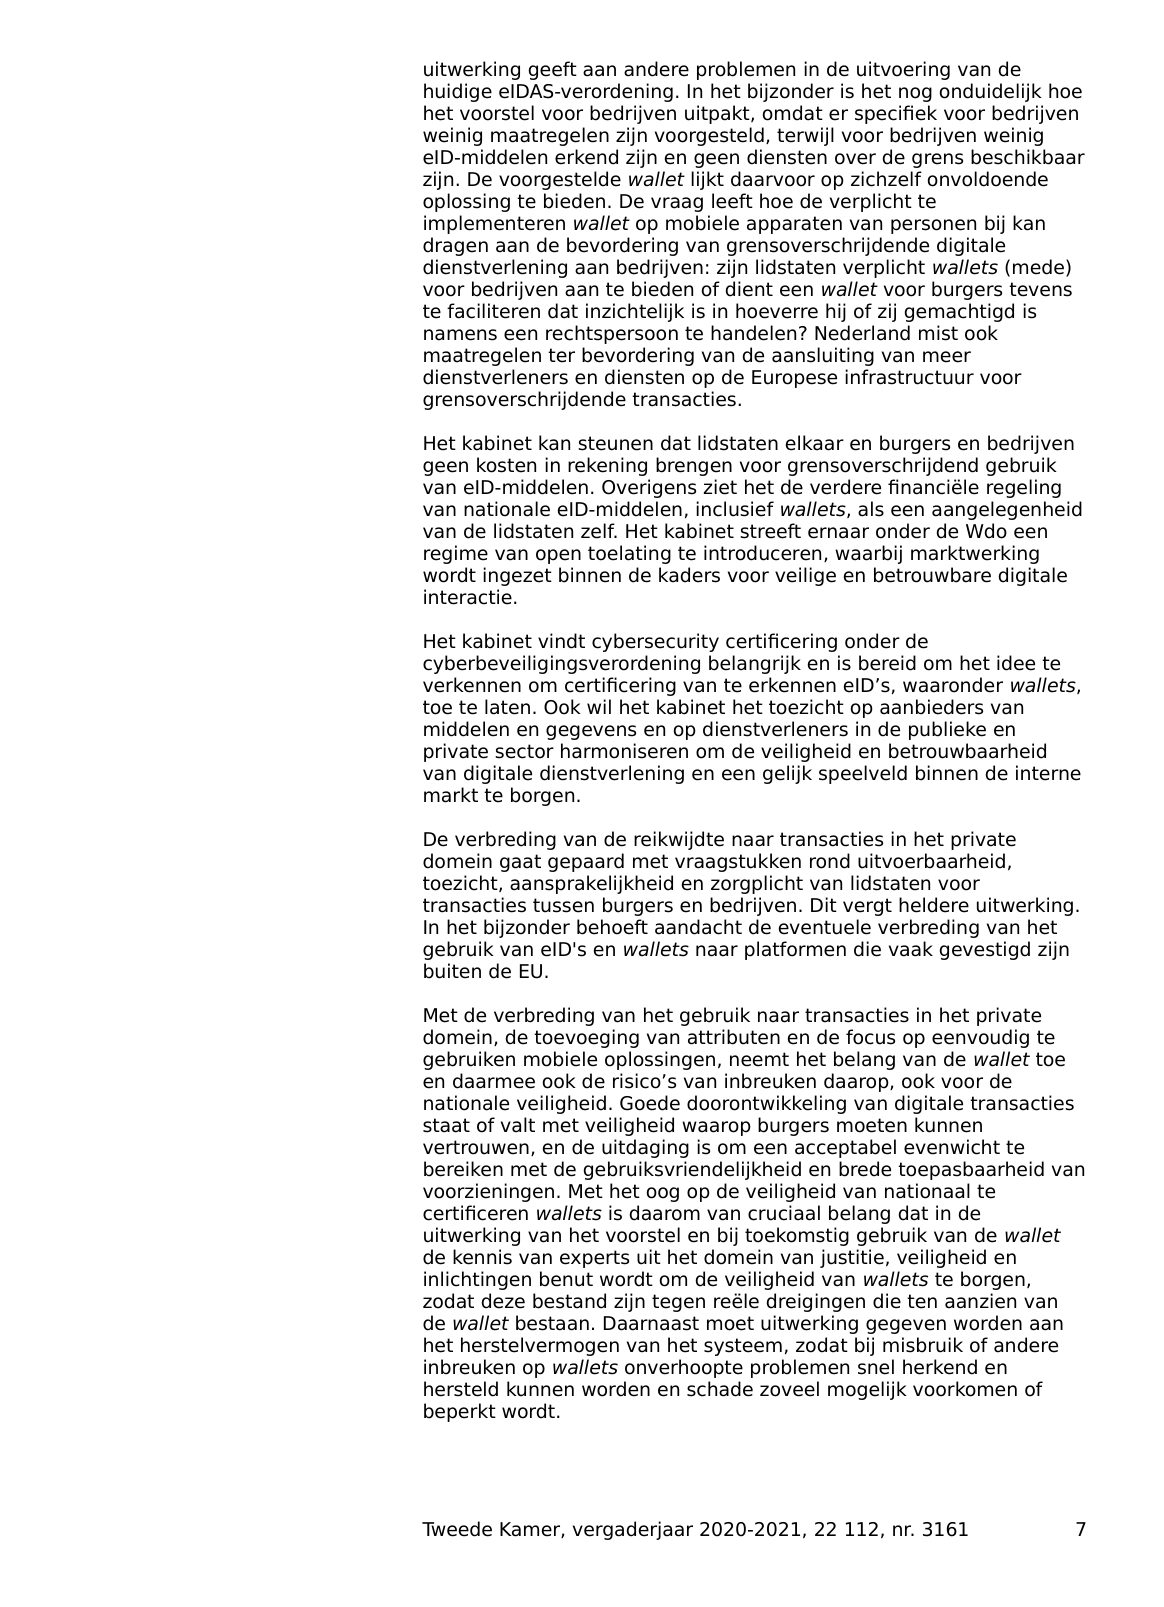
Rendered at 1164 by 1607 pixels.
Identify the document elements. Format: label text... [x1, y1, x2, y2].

text Het kabinet kan steunen dat lidstaten elkaar en burgers en bedrijven geen kosten in rekening brengen voor grensoverschrijdend gebruik van eID-middelen. Overigens ziet het de verdere financiële regeling van nationale eID-middelen, inclusief wallets, als een aangelegenheid van de lidstaten zelf. Het kabinet streeft ernaar onder de Wdo een regime van open toelating te introduceren, waarbij marktwerking wordt ingezet binnen de kaders voor veilige en betrouwbare digitale interactie. [422, 433, 1087, 609]
text Het kabinet vindt cybersecurity certificering onder de cyberbeveiligingsverordening belangrijk en is bereid om het idee te verkennen om certificering van te erkennen eID’s, waaronder wallets, toe te laten. Ook wil het kabinet het toezicht op aanbieders van middelen en gegevens en op dienstverleners in de publieke en private sector harmoniseren om de veiligheid en betrouwbaarheid van digitale dienstverlening en een gelijk speelveld binnen de interne markt te borgen. [422, 631, 1087, 807]
text uitwerking geeft aan andere problemen in de uitvoering van de huidige eIDAS-verordening. In het bijzonder is het nog onduidelijk hoe het voorstel voor bedrijven uitpakt, omdat er specifiek voor bedrijven weinig maatregelen zijn voorgesteld, terwijl voor bedrijven weinig eID-middelen erkend zijn en geen diensten over de grens beschikbaar zijn. De voorgestelde wallet lijkt daarvoor op zichzelf onvoldoende oplossing te bieden. De vraag leeft hoe de verplicht te implementeren wallet op mobiele apparaten van personen bij kan dragen aan de bevordering van grensoverschrijdende digitale dienstverlening aan bedrijven: zijn lidstaten verplicht wallets (mede) voor bedrijven aan te bieden of dient een wallet voor burgers tevens te faciliteren dat inzichtelijk is in hoeverre hij of zij gemachtigd is namens een rechtspersoon te handelen? Nederland mist ook maatregelen ter bevordering van de aansluiting van meer dienstverleners en diensten op de Europese infrastructuur voor grensoverschrijdende transacties. [422, 59, 1087, 411]
text Met de verbreding van het gebruik naar transacties in het private domein, de toevoeging van attributen en de focus op eenvoudig te gebruiken mobiele oplossingen, neemt het belang van de wallet toe en daarmee ook de risico’s van inbreuken daarop, ook voor de nationale veiligheid. Goede doorontwikkeling van digitale transacties staat of valt met veiligheid waarop burgers moeten kunnen vertrouwen, en de uitdaging is om een acceptabel evenwicht te bereiken met de gebruiksvriendelijkheid en brede toepasbaarheid van voorzieningen. Met het oog op de veiligheid van nationaal te certificeren wallets is daarom van cruciaal belang dat in de uitwerking van het voorstel en bij toekomstig gebruik van de wallet de kennis van experts uit het domein van justitie, veiligheid en inlichtingen benut wordt om de veiligheid van wallets te borgen, zodat deze bestand zijn tegen reële dreigingen die ten aanzien van de wallet bestaan. Daarnaast moet uitwerking gegeven worden aan het herstelvermogen van het systeem, zodat bij misbruik of andere inbreuken op wallets onverhoopte problemen snel herkend en hersteld kunnen worden en schade zoveel mogelijk voorkomen of beperkt wordt. [422, 1005, 1087, 1423]
text De verbreding van de reikwijdte naar transacties in het private domein gaat gepaard met vraagstukken rond uitvoerbaarheid, toezicht, aansprakelijkheid en zorgplicht van lidstaten voor transacties tussen burgers en bedrijven. Dit vergt heldere uitwerking. In het bijzonder behoeft aandacht de eventuele verbreding van het gebruik van eID's en wallets naar platformen die vaak gevestigd zijn buiten de EU. [422, 829, 1087, 983]
